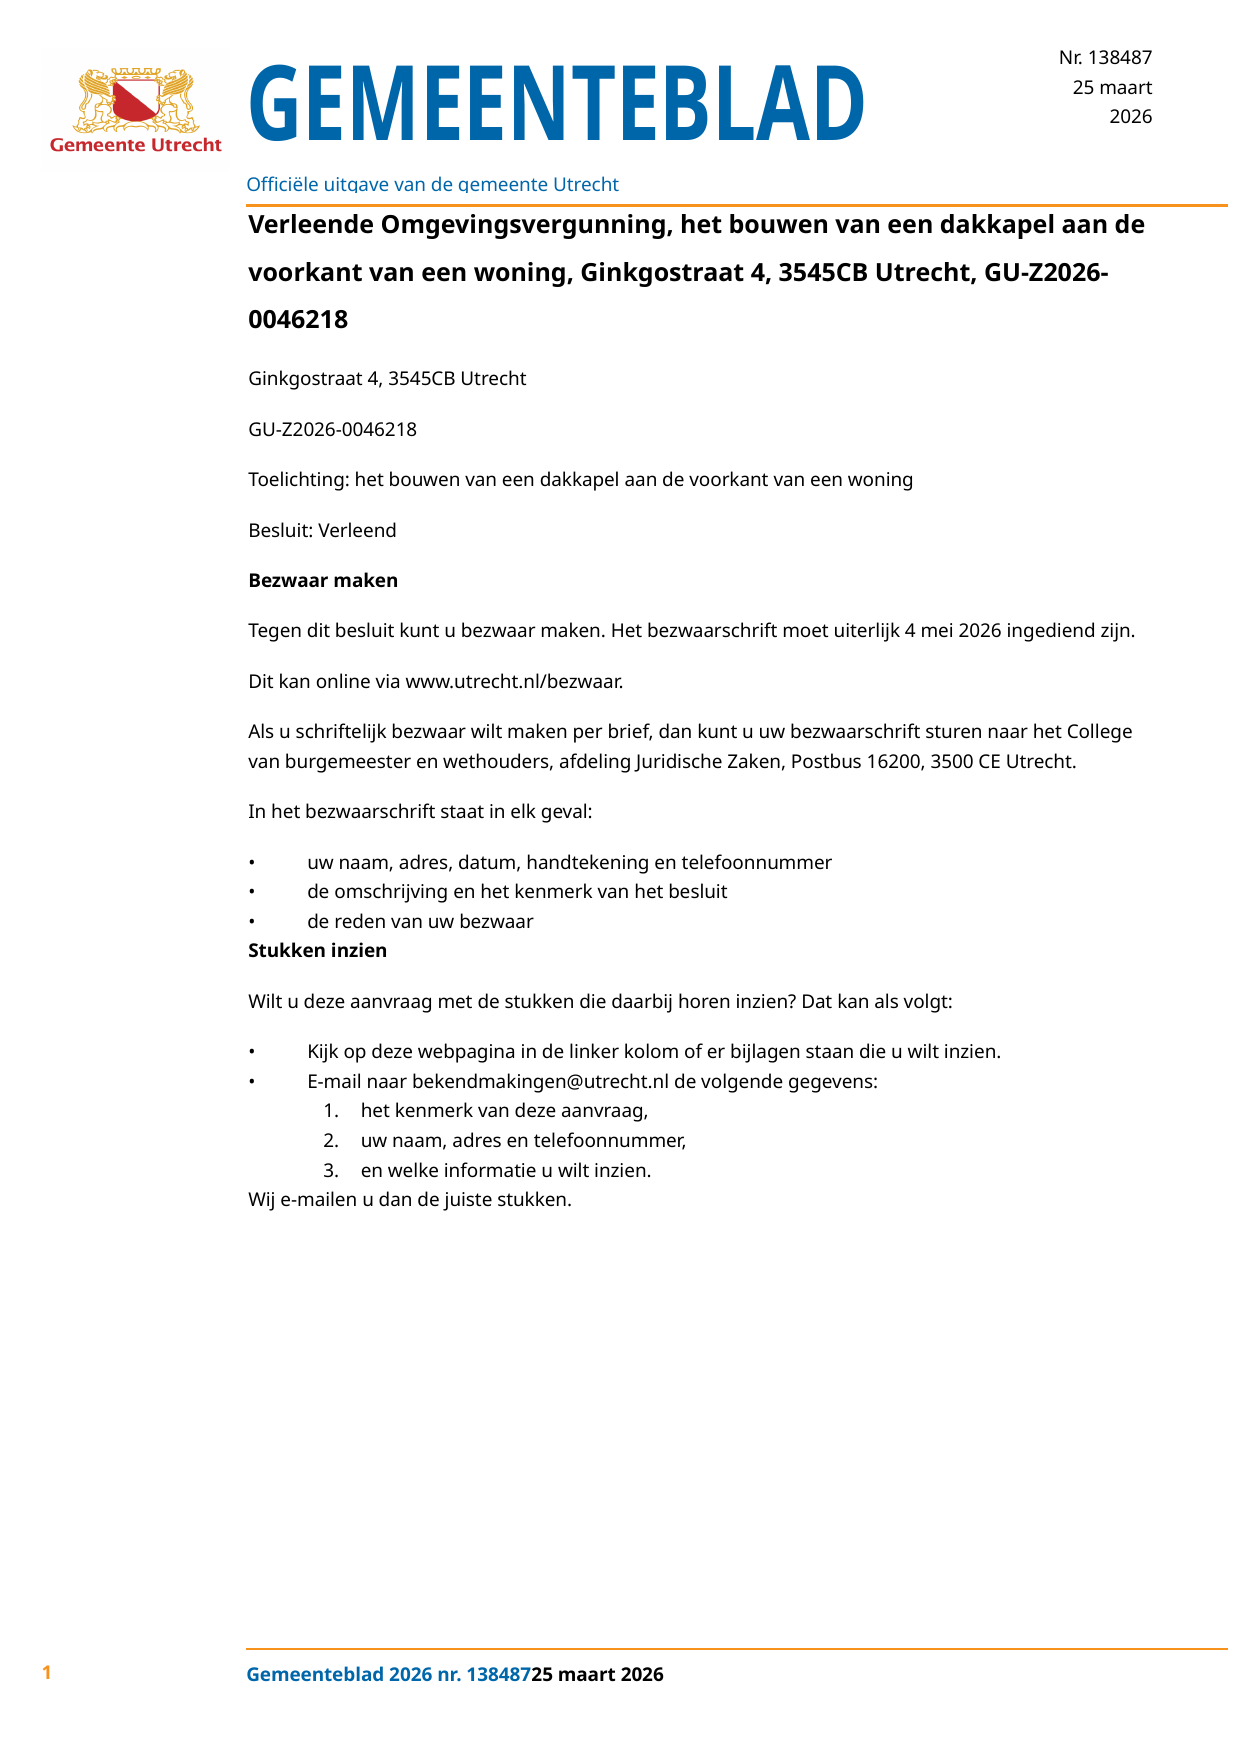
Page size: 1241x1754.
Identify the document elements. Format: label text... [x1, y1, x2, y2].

list het kenmerk van deze aanvraag, [323, 1098, 1152, 1123]
text GU-Z2026-0046218 [248, 416, 1152, 442]
text In het bezwaarschrift staat in elk geval: [248, 798, 1152, 824]
list en welke informatie u wilt inzien. [323, 1157, 1152, 1182]
text Stukken inzien [248, 938, 1152, 963]
text Besluit: Verleend [248, 517, 1152, 542]
text Verleende Omgevingsvergunning, het bouwen van een dakkapel aan de voorkant van een woning, Ginkgostraat 4, 3545CB Utrecht, GU-Z2026-0046218 [248, 207, 1152, 336]
text Bezwaar maken [248, 567, 1152, 593]
text Toelichting: het bouwen van een dakkapel aan de voorkant van een woning [248, 466, 1152, 492]
list uw naam, adres en telefoonnummer, [323, 1127, 1152, 1153]
list de omschrijving en het kenmerk van het besluit [248, 878, 1152, 904]
list Kijk op deze webpagina in de linker kolom of er bijlagen staan die u wilt inzien. [248, 1038, 1152, 1064]
text Als u schriftelijk bezwaar wilt maken per brief, dan kunt u uw bezwaarschrift sturen naar het College van burgemeester en wethouders, afdeling Juridische Zaken, Postbus 16200, 3500 CE Utrecht. [248, 718, 1152, 774]
list de reden van uw bezwaar [248, 908, 1152, 934]
text Wij e-mailen u dan de juiste stukken. [248, 1186, 1152, 1212]
text Dit kan online via www.utrecht.nl/bezwaar. [248, 668, 1152, 694]
text Ginkgostraat 4, 3545CB Utrecht [248, 366, 1152, 391]
list E-mail naar bekendmakingen@utrecht.nl de volgende gegevens: [248, 1068, 1152, 1094]
text Wilt u deze aanvraag met de stukken die daarbij horen inzien? Dat kan als volgt: [248, 988, 1152, 1014]
text Tegen dit besluit kunt u bezwaar maken. Het bezwaarschrift moet uiterlijk 4 mei 2026 ingediend zijn. [248, 618, 1152, 643]
picture [41, 47, 231, 172]
list uw naam, adres, datum, handtekening en telefoonnummer [248, 849, 1152, 874]
